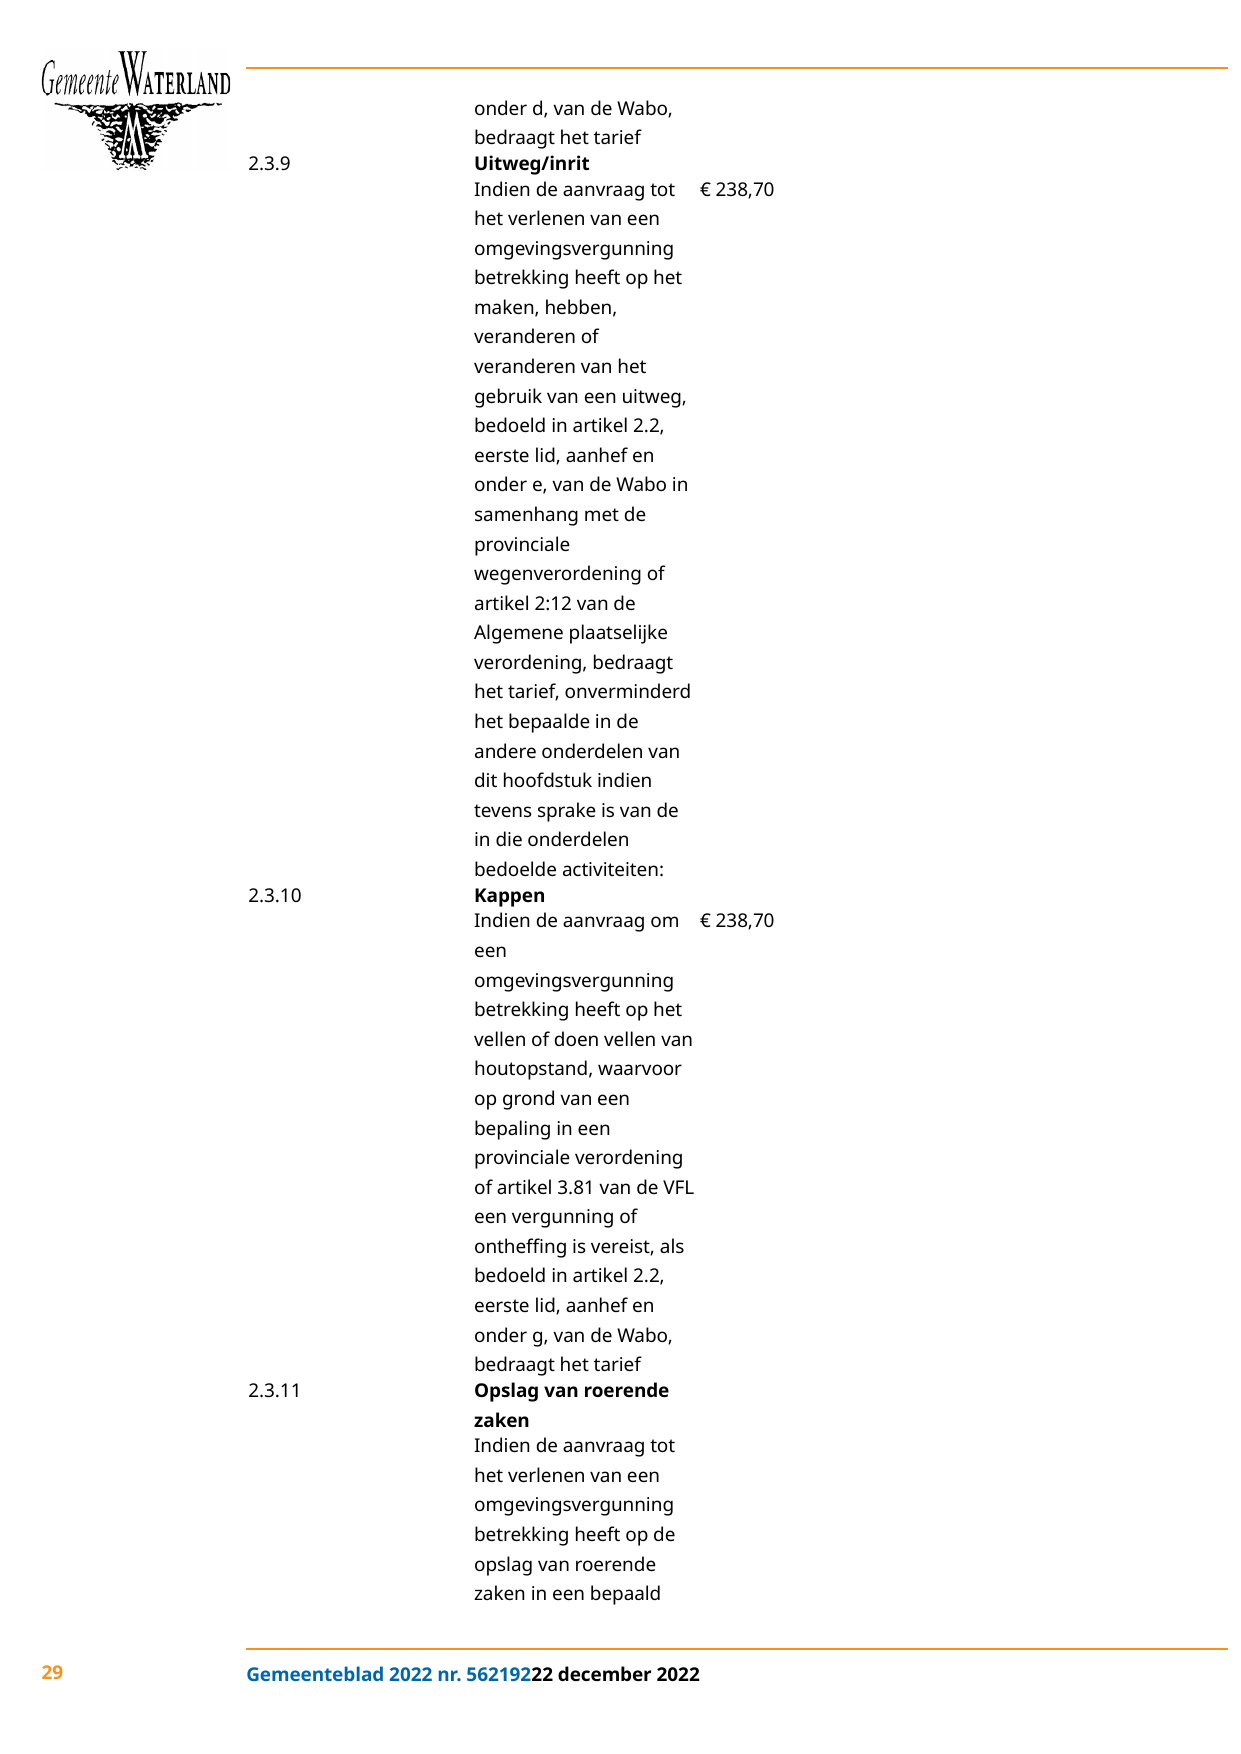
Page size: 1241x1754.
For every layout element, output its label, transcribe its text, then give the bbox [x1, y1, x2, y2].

table_cell [248, 176, 474, 882]
table_cell [248, 1433, 474, 1606]
table_cell € 238,70 [700, 908, 926, 1377]
table_cell [248, 95, 474, 150]
table_cell [700, 882, 926, 908]
table_cell Indien de aanvraag om een omgevingsvergunning betrekking heeft op het vellen of doen vellen van houtopstand, waarvoor op grond van een bepaling in een provinciale verordening of artikel 3.81 van de VFL een vergunning of ontheffing is vereist, als bedoeld in artikel 2.2, eerste lid, aanhef en onder g, van de Wabo, bedraagt het tarief [474, 908, 700, 1377]
table_cell [700, 95, 926, 150]
table_cell onder d, van de Wabo, bedraagt het tarief [474, 95, 700, 150]
table_cell Indien de aanvraag tot het verlenen van een omgevingsvergunning betrekking heeft op het maken, hebben, veranderen of veranderen van het gebruik van een uitweg, bedoeld in artikel 2.2, eerste lid, aanhef en onder e, van de Wabo in samenhang met de provinciale wegenverordening of artikel 2:12 van de Algemene plaatselijke verordening, bedraagt het tarief, onverminderd het bepaalde in de andere onderdelen van dit hoofdstuk indien tevens sprake is van de in die onderdelen bedoelde activiteiten: [474, 176, 700, 882]
table_cell Opslag van roerende zaken [474, 1377, 700, 1432]
table_cell [700, 1433, 926, 1606]
table_cell Uitweg/inrit [474, 150, 700, 176]
table_cell 2.3.9 [248, 150, 474, 176]
table_cell [248, 908, 474, 1377]
table_cell [700, 1377, 926, 1432]
picture [41, 47, 231, 172]
table_cell Kappen [474, 882, 700, 908]
table_cell 2.3.10 [248, 882, 474, 908]
table_cell € 238,70 [700, 176, 926, 882]
table_cell Indien de aanvraag tot het verlenen van een omgevingsvergunning betrekking heeft op de opslag van roerende zaken in een bepaald [474, 1433, 700, 1606]
table_cell 2.3.11 [248, 1377, 474, 1432]
table_cell [700, 150, 926, 176]
